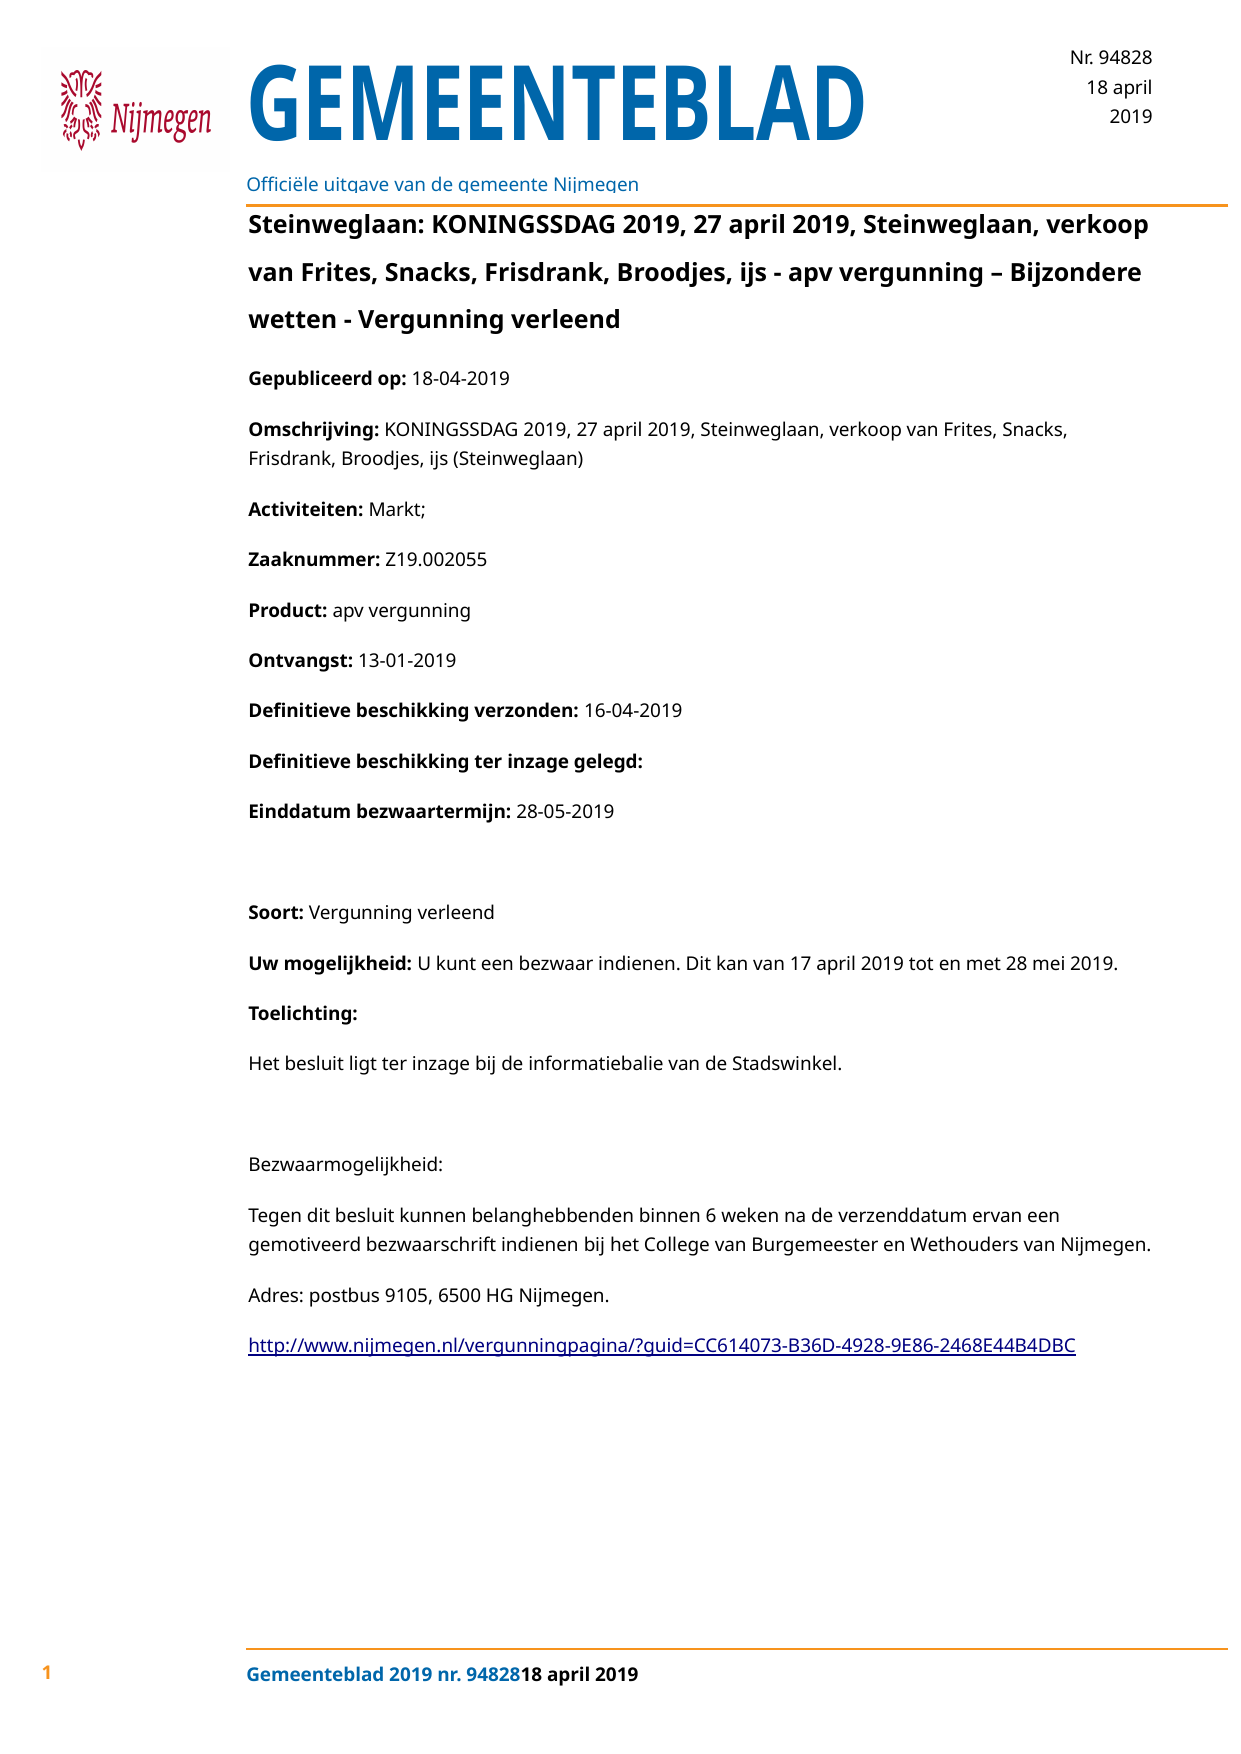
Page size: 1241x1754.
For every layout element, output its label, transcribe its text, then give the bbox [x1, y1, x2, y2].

text Definitieve beschikking verzonden: 16-04-2019 [248, 698, 1152, 723]
text Omschrijving: KONINGSSDAG 2019, 27 april 2019, Steinweglaan, verkoop van Frites, Snacks, Frisdrank, Broodjes, ijs (Steinweglaan) [248, 416, 1152, 471]
text Definitieve beschikking ter inzage gelegd: [248, 748, 1152, 774]
picture [41, 47, 231, 172]
text Zaaknummer: Z19.002055 [248, 546, 1152, 572]
text Soort: Vergunning verleend [248, 899, 1152, 925]
text Adres: postbus 9105, 6500 HG Nijmegen. [248, 1282, 1152, 1307]
text Bezwaarmogelijkheid: [248, 1151, 1152, 1177]
text Tegen dit besluit kunnen belanghebbenden binnen 6 weken na de verzenddatum ervan een gemotiveerd bezwaarschrift indienen bij het College van Burgemeester en Wethouders van Nijmegen. [248, 1202, 1152, 1257]
text Het besluit ligt ter inzage bij de informatiebalie van de Stadswinkel. [248, 1051, 1152, 1076]
text Gepubliceerd op: 18-04-2019 [248, 366, 1152, 391]
text Ontvangst: 13-01-2019 [248, 647, 1152, 673]
text Toelichting: [248, 1000, 1152, 1026]
text Activiteiten: Markt; [248, 496, 1152, 522]
text Product: apv vergunning [248, 597, 1152, 622]
text Einddatum bezwaartermijn: 28-05-2019 [248, 798, 1152, 824]
text Uw mogelijkheid: U kunt een bezwaar indienen. Dit kan van 17 april 2019 tot en met 28 mei 2019. [248, 950, 1152, 975]
text http://www.nijmegen.nl/vergunningpagina/?guid=CC614073-B36D-4928-9E86-2468E44B4DBC [248, 1332, 1152, 1358]
text Steinweglaan: KONINGSSDAG 2019, 27 april 2019, Steinweglaan, verkoop van Frites, Snacks, Frisdrank, Broodjes, ijs - apv vergunning – Bijzondere wetten - Vergunning verleend [248, 207, 1152, 336]
